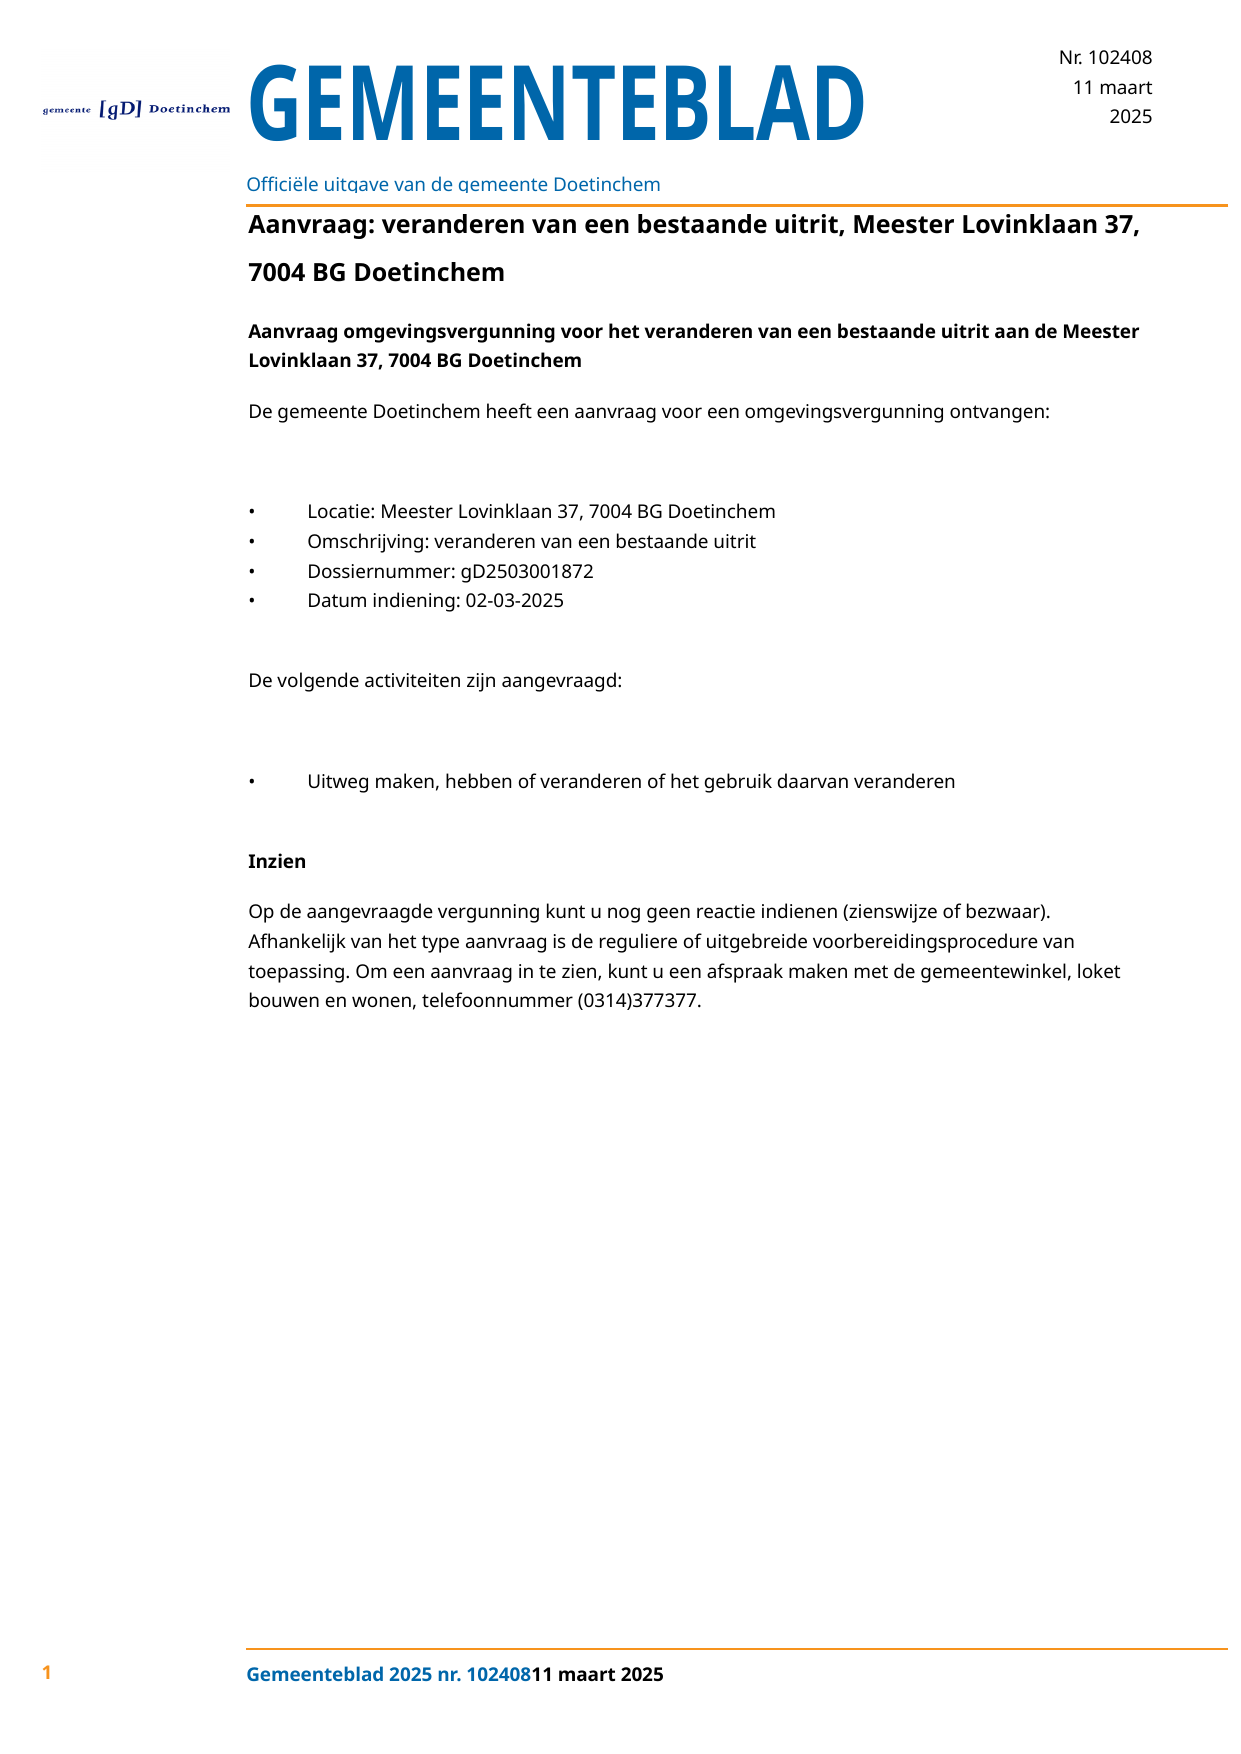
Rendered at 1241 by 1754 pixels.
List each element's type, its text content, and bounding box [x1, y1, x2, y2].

text De volgende activiteiten zijn aangevraagd: [248, 667, 1152, 693]
text Aanvraag omgevingsvergunning voor het veranderen van een bestaande uitrit aan de Meester Lovinklaan 37, 7004 BG Doetinchem [248, 318, 1152, 373]
text De gemeente Doetinchem heeft een aanvraag voor een omgevingsvergunning ontvangen: [248, 398, 1152, 424]
list Uitweg maken, hebben of veranderen of het gebruik daarvan veranderen [248, 768, 1152, 794]
picture [41, 47, 231, 172]
list Dossiernummer: gD2503001872 [248, 558, 1152, 584]
list Locatie: Meester Lovinklaan 37, 7004 BG Doetinchem [248, 499, 1152, 524]
list Datum indiening: 02-03-2025 [248, 587, 1152, 613]
text Aanvraag: veranderen van een bestaande uitrit, Meester Lovinklaan 37, 7004 BG Doetinchem [248, 207, 1152, 288]
list Omschrijving: veranderen van een bestaande uitrit [248, 528, 1152, 554]
text Op de aangevraagde vergunning kunt u nog geen reactie indienen (zienswijze of bezwaar). Afhankelijk van het type aanvraag is de reguliere of uitgebreide voorbereidingsprocedure van toepassing. Om een aanvraag in te zien, kunt u een afspraak maken met de gemeentewinkel, loket bouwen en wonen, telefoonnummer (0314)377377. [248, 899, 1152, 1013]
text Inzien [248, 848, 1152, 874]
